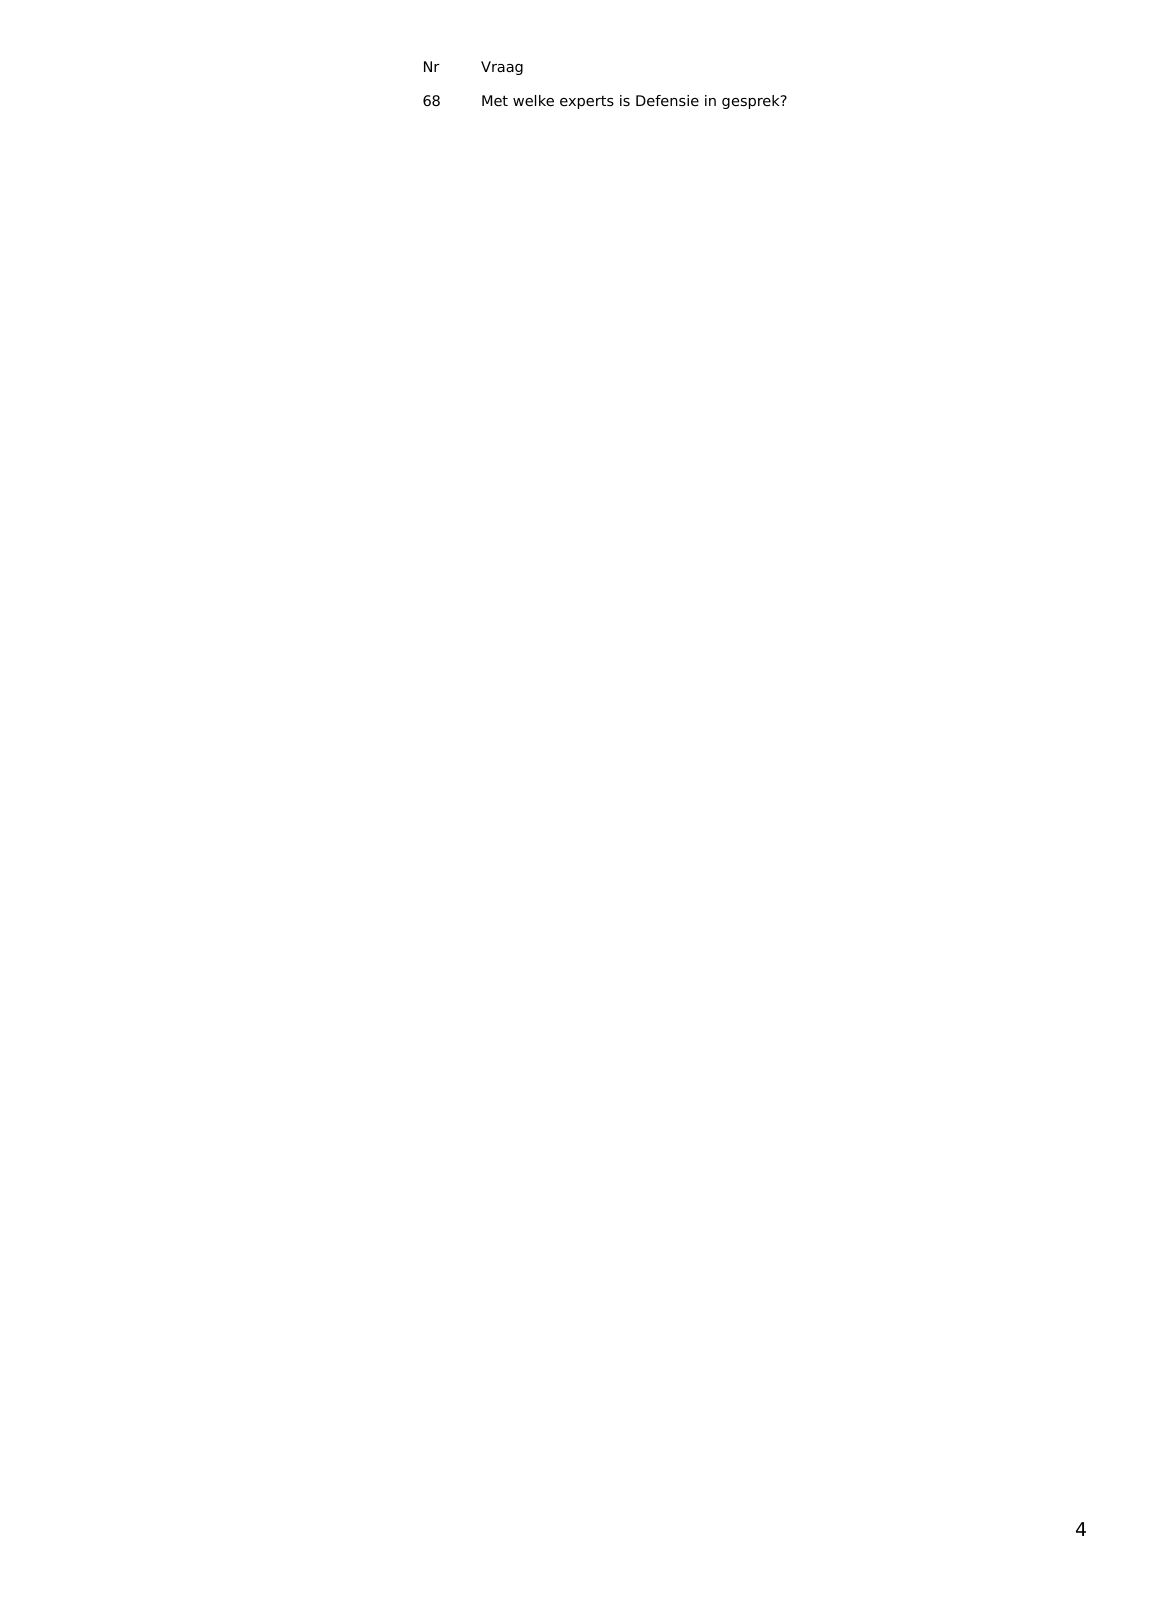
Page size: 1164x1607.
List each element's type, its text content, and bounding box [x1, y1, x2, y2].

table_cell [422, 76, 475, 93]
table_cell [475, 76, 1087, 93]
table_cell 68 [422, 93, 475, 110]
table_cell Met welke experts is Defensie in gesprek? [475, 93, 1087, 110]
table_header Vraag [475, 59, 1087, 76]
table_header Nr [422, 59, 475, 76]
